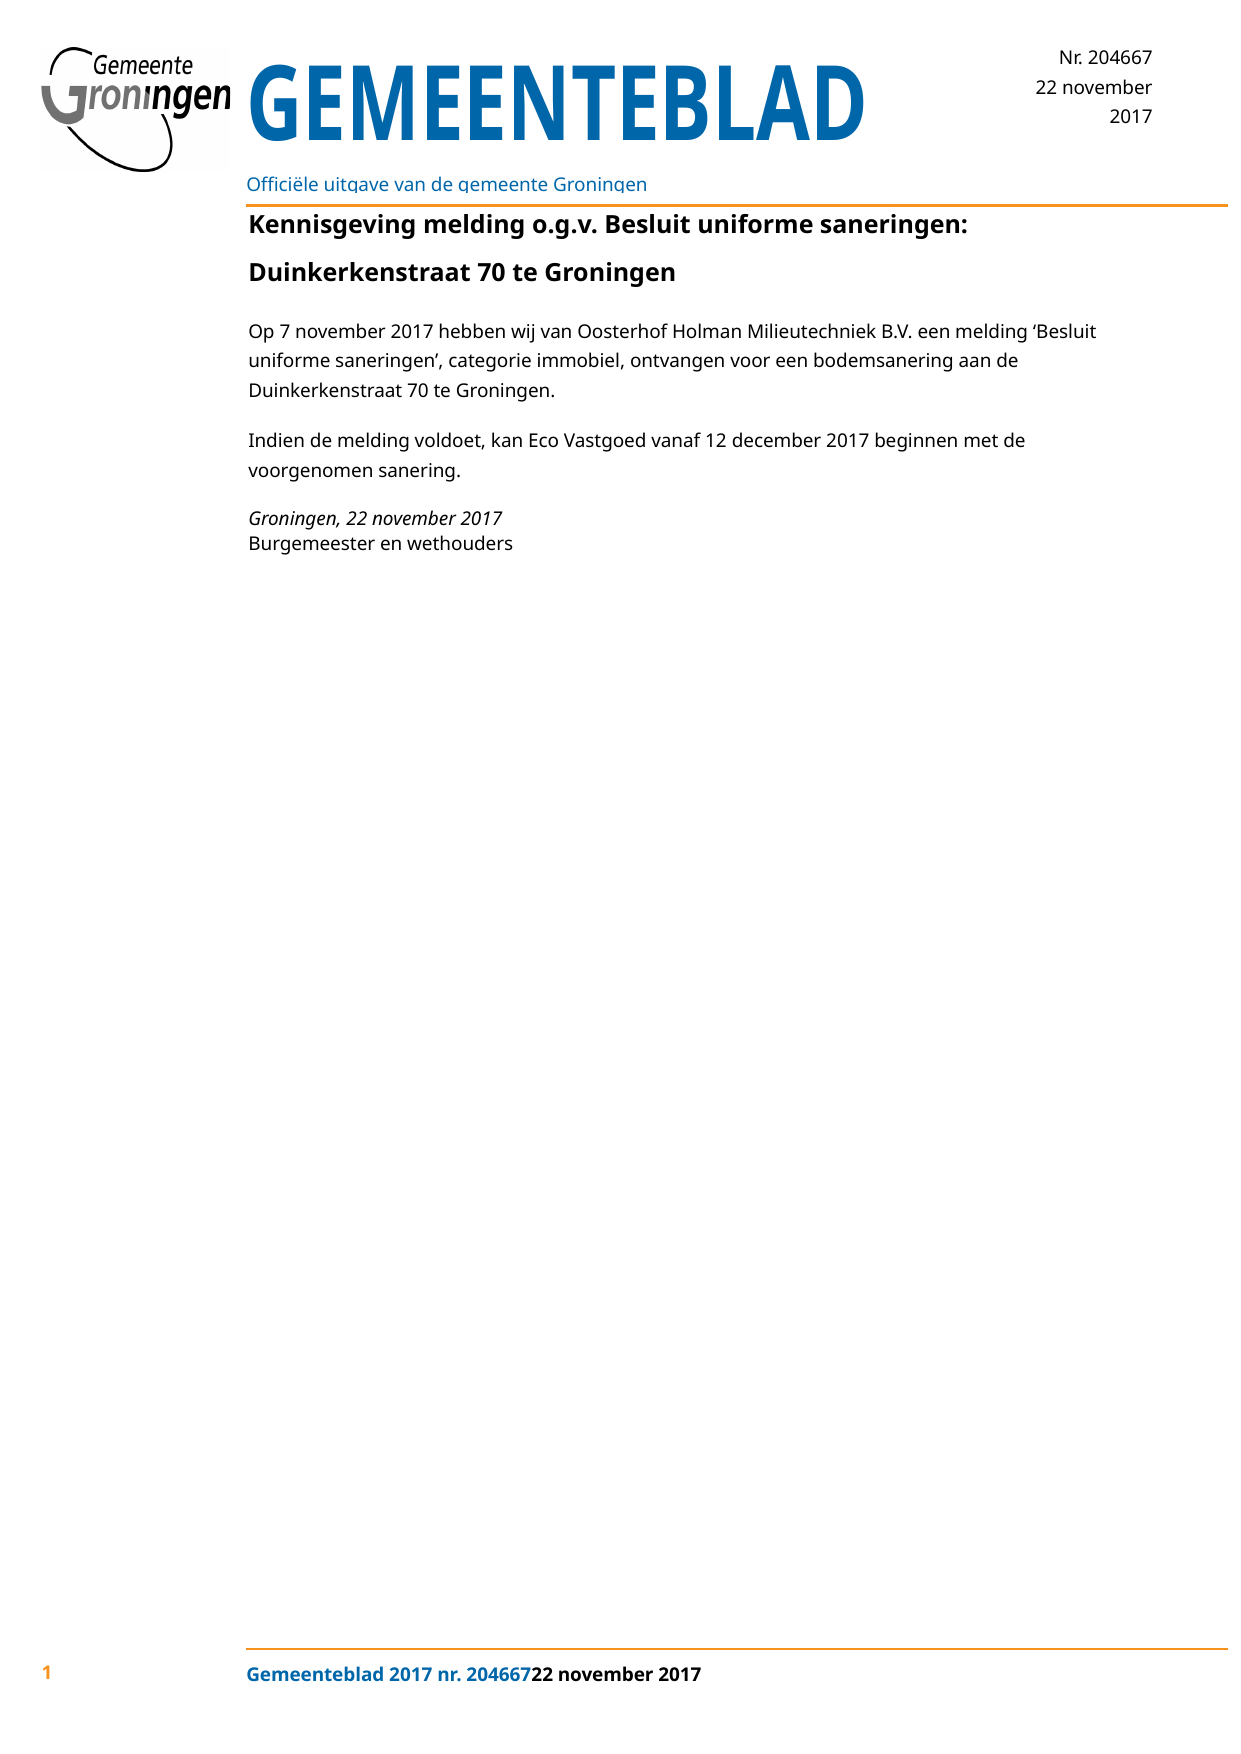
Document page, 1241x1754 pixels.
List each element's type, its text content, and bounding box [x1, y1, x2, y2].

text Groningen, 22 november 2017 [248, 505, 1152, 531]
text Indien de melding voldoet, kan Eco Vastgoed vanaf 12 december 2017 beginnen met de voorgenomen sanering. [248, 427, 1152, 483]
text Op 7 november 2017 hebben wij van Oosterhof Holman Milieutechniek B.V. een melding ‘Besluit uniforme saneringen’, categorie immobiel, ontvangen voor een bodemsanering aan de Duinkerkenstraat 70 te Groningen. [248, 318, 1152, 403]
text Kennisgeving melding o.g.v. Besluit uniforme saneringen: Duinkerkenstraat 70 te Groningen [248, 207, 1152, 288]
text Burgemeester en wethouders [248, 531, 1152, 556]
picture [41, 47, 231, 172]
